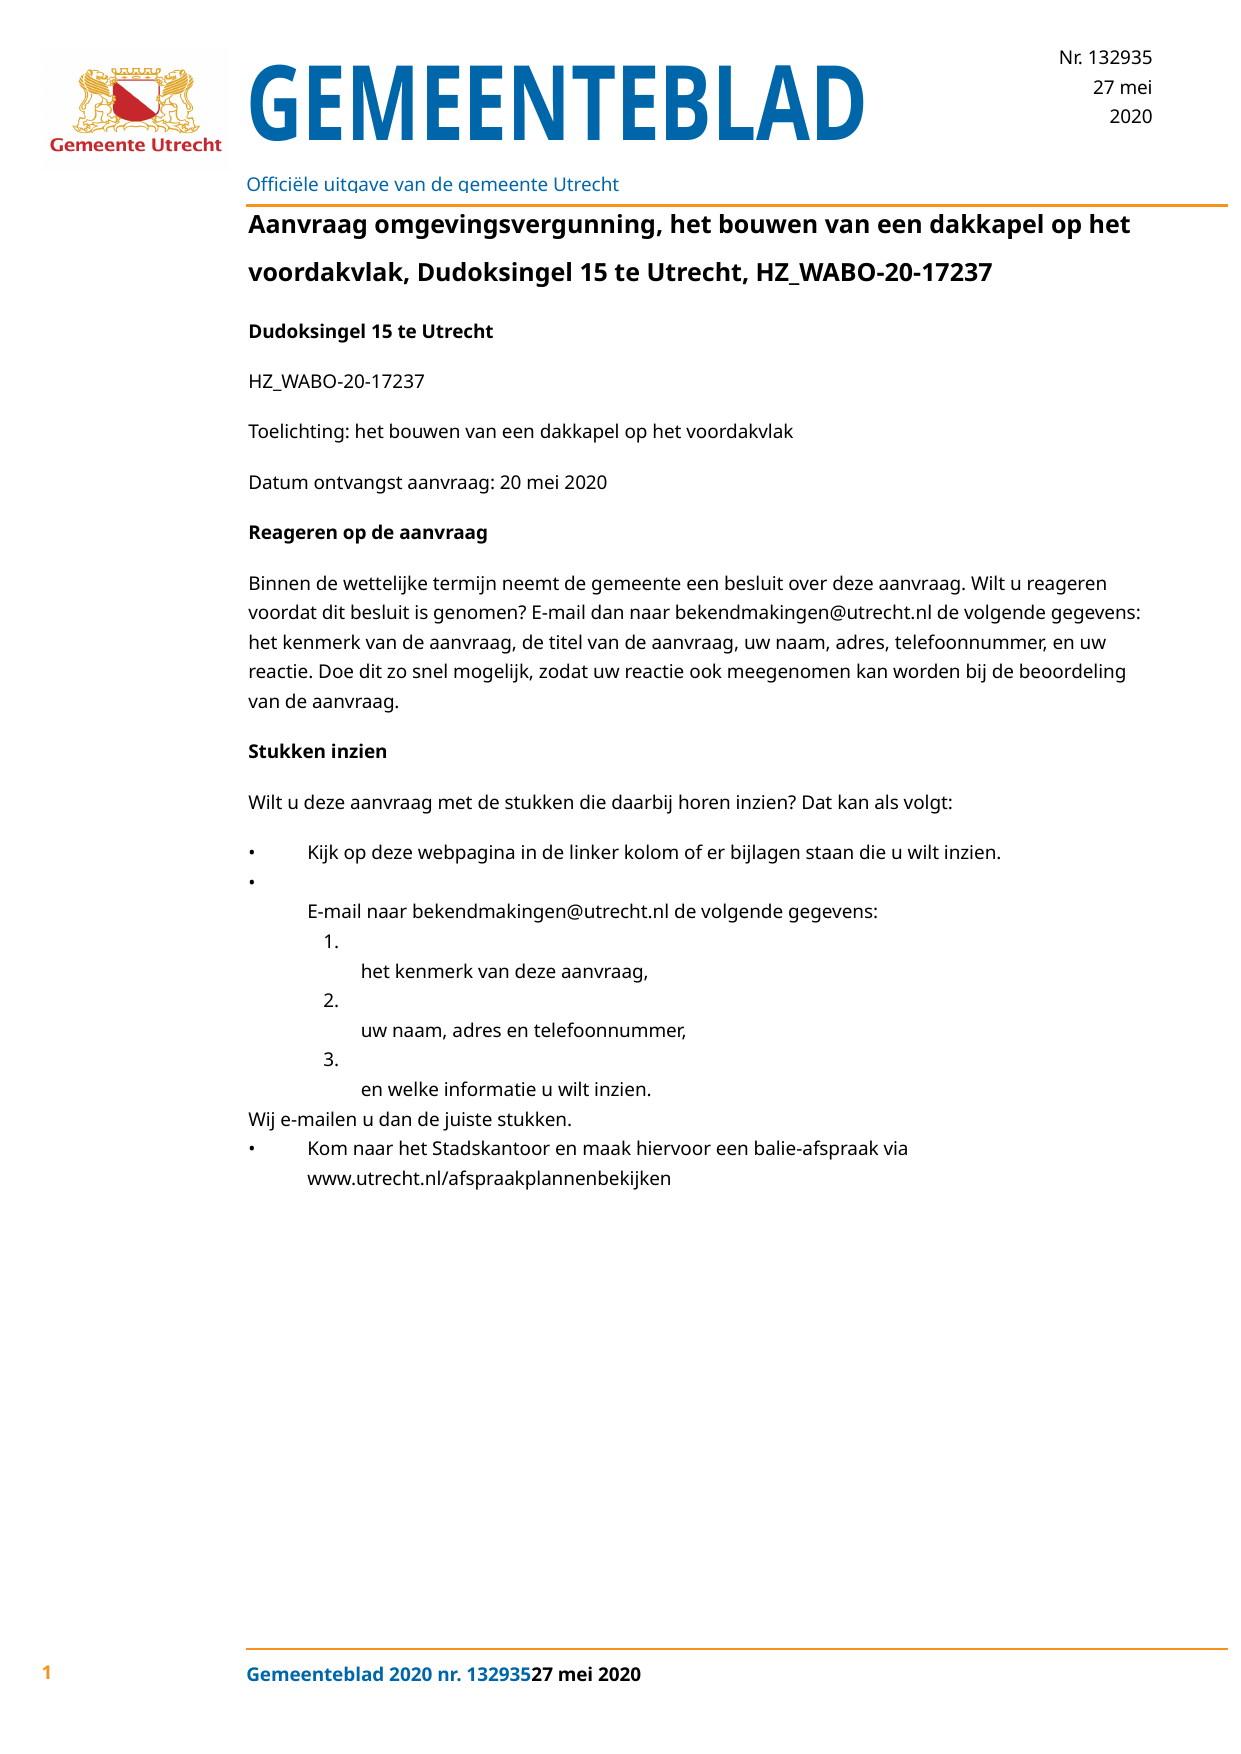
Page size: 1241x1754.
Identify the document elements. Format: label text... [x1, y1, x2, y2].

list het kenmerk van deze aanvraag, [323, 958, 1152, 984]
list uw naam, adres en telefoonnummer, [323, 1017, 1152, 1043]
text Binnen de wettelijke termijn neemt de gemeente een besluit over deze aanvraag. Wilt u reageren voordat dit besluit is genomen? E-mail dan naar bekendmakingen@utrecht.nl de volgende gegevens: het kenmerk van de aanvraag, de titel van de aanvraag, uw naam, adres, telefoonnummer, en uw reactie. Doe dit zo snel mogelijk, zodat uw reactie ook meegenomen kan worden bij de beoordeling van de aanvraag. [248, 570, 1152, 714]
list Kom naar het Stadskantoor en maak hiervoor een balie-afspraak via www.utrecht.nl/afspraakplannenbekijken [248, 1135, 1152, 1191]
list E-mail naar bekendmakingen@utrecht.nl de volgende gegevens: [248, 899, 1152, 924]
text Stukken inzien [248, 739, 1152, 764]
list en welke informatie u wilt inzien. [323, 1076, 1152, 1102]
text Toelichting: het bouwen van een dakkapel op het voordakvlak [248, 419, 1152, 444]
picture [41, 47, 231, 172]
text Reageren op de aanvraag [248, 519, 1152, 545]
text Dudoksingel 15 te Utrecht [248, 318, 1152, 344]
text Aanvraag omgevingsvergunning, het bouwen van een dakkapel op het voordakvlak, Dudoksingel 15 te Utrecht, HZ_WABO-20-17237 [248, 207, 1152, 288]
text HZ_WABO-20-17237 [248, 368, 1152, 394]
text Wij e-mailen u dan de juiste stukken. [248, 1106, 1152, 1132]
list Kijk op deze webpagina in de linker kolom of er bijlagen staan die u wilt inzien. [248, 839, 1152, 865]
text Datum ontvangst aanvraag: 20 mei 2020 [248, 469, 1152, 495]
text Wilt u deze aanvraag met de stukken die daarbij horen inzien? Dat kan als volgt: [248, 789, 1152, 815]
